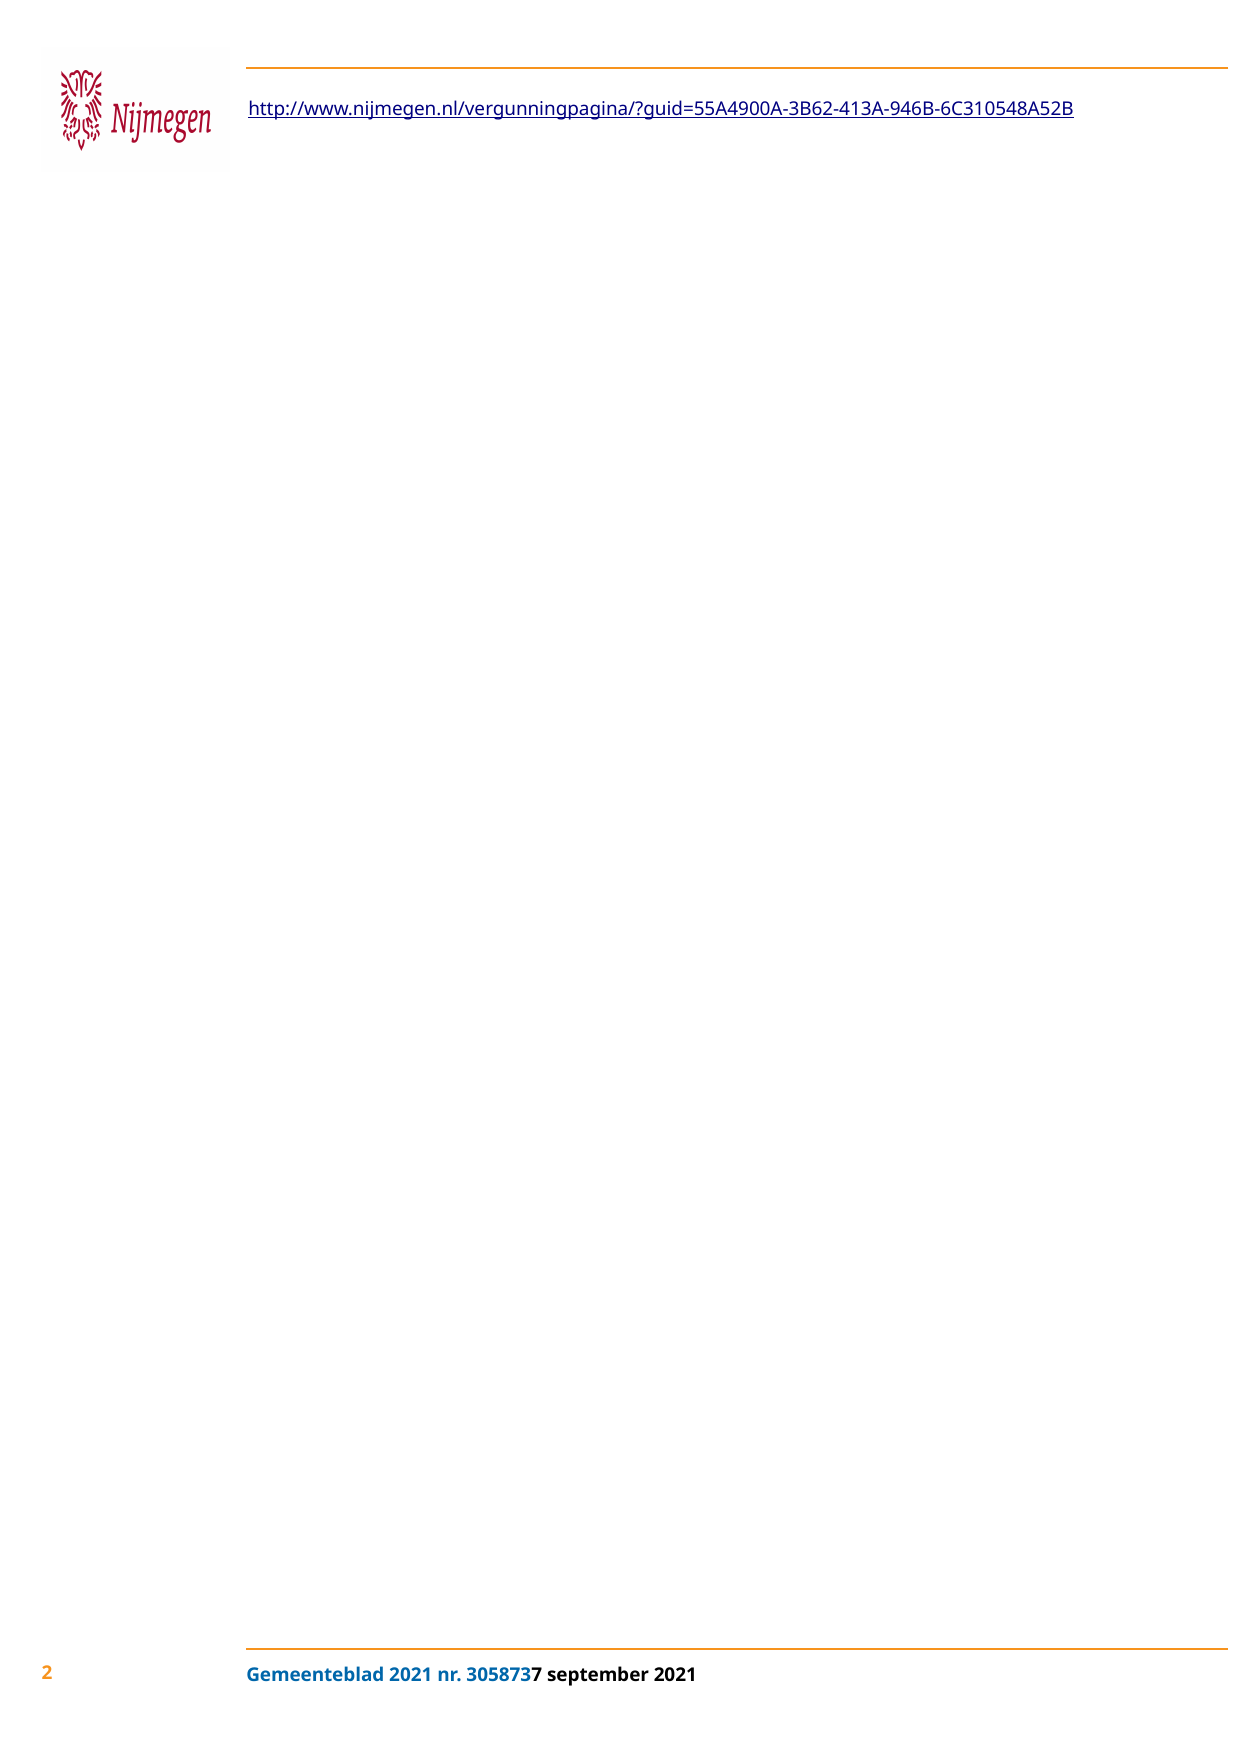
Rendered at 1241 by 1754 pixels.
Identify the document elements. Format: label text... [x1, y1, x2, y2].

text http://www.nijmegen.nl/vergunningpagina/?guid=55A4900A-3B62-413A-946B-6C310548A52B [248, 95, 1152, 121]
picture [41, 47, 231, 172]
